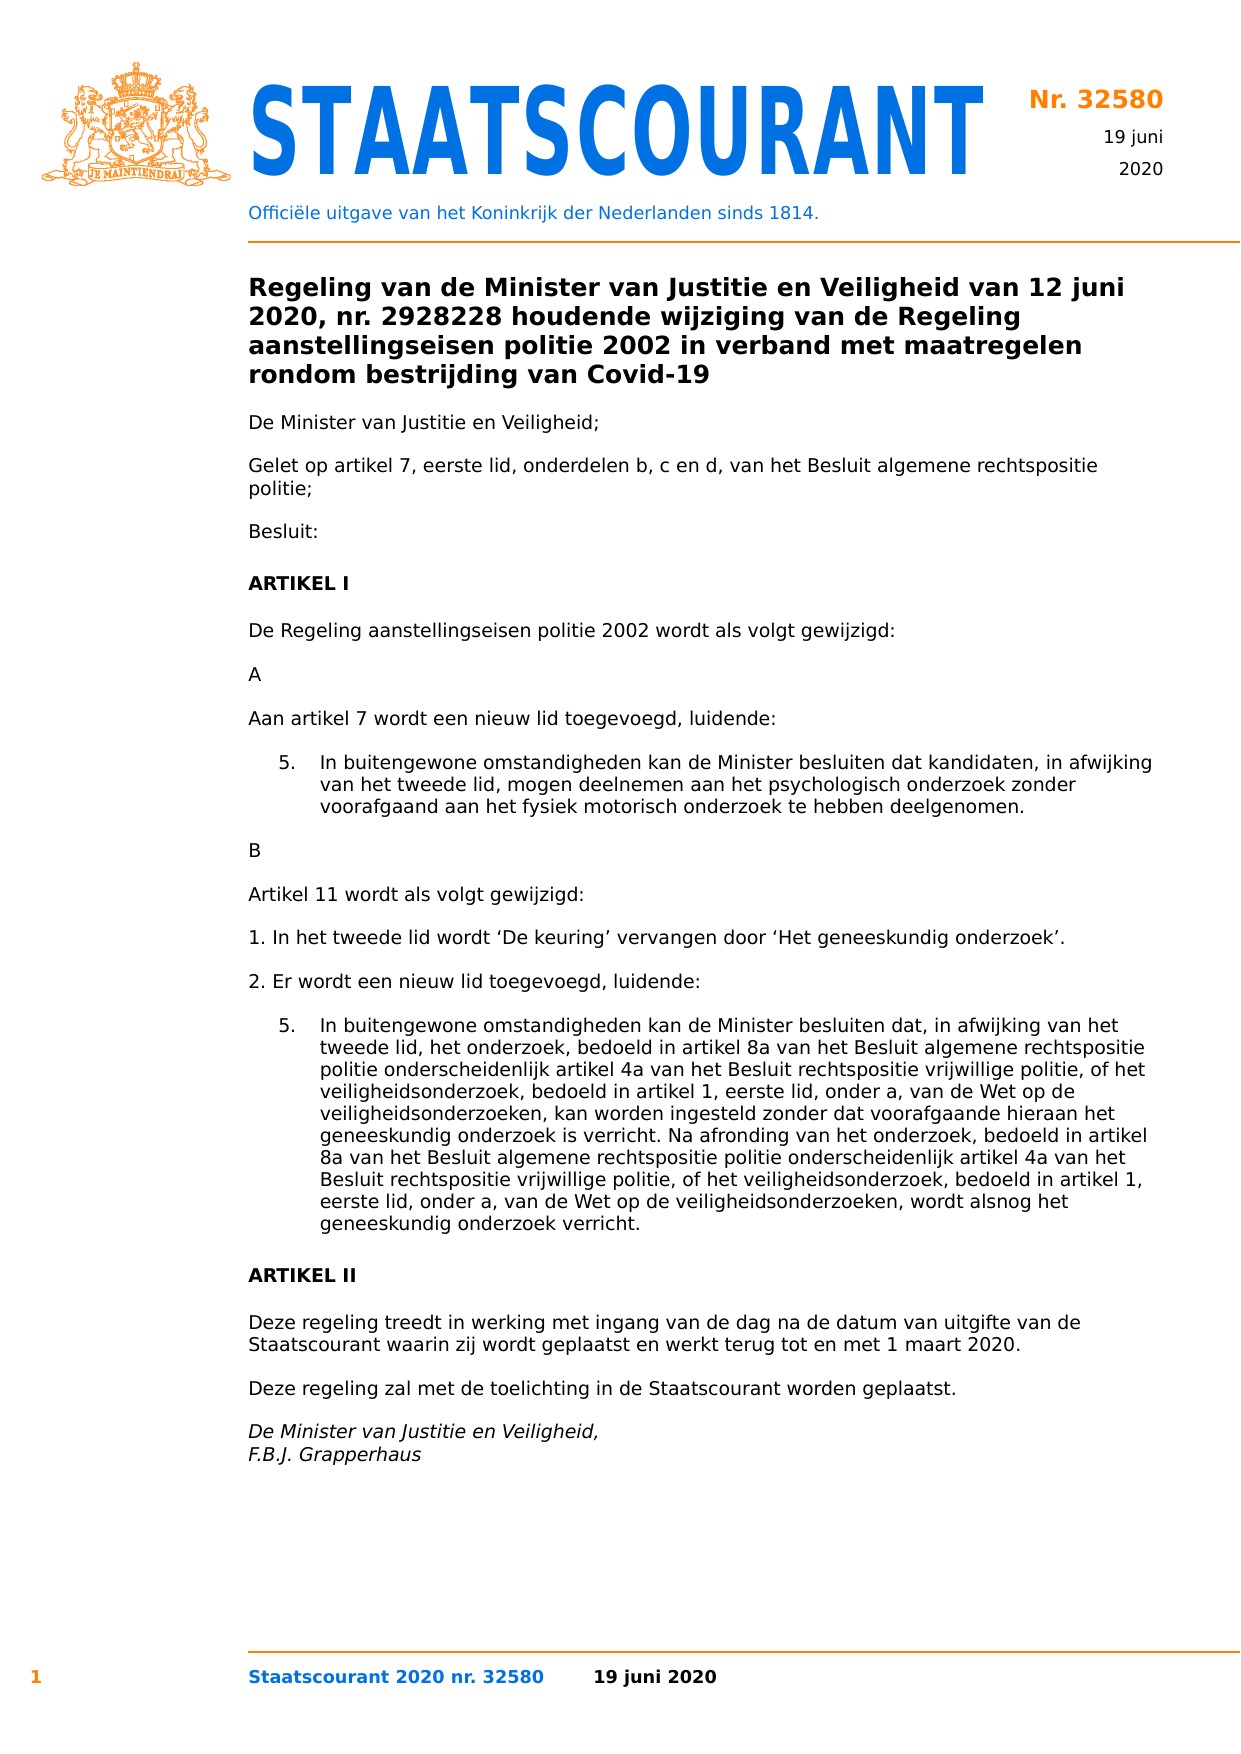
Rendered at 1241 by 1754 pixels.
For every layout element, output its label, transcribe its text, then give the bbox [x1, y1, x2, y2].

text 2. Er wordt een nieuw lid toegevoegd, luidende: [248, 971, 1163, 993]
text Gelet op artikel 7, eerste lid, onderdelen b, c en d, van het Besluit algemene rechtspositie politie; [248, 455, 1163, 499]
text De Minister van Justitie en Veiligheid, F.B.J. Grapperhaus [248, 1421, 1163, 1465]
text 5. In buitengewone omstandigheden kan de Minister besluiten dat, in afwijking van het tweede lid, het onderzoek, bedoeld in artikel 8a van het Besluit algemene rechtspositie politie onderscheidenlijk artikel 4a van het Besluit rechtspositie vrijwillige politie, of het veiligheidsonderzoek, bedoeld in artikel 1, eerste lid, onder a, van de Wet op de veiligheidsonderzoeken, kan worden ingesteld zonder dat voorafgaande hieraan het geneeskundig onderzoek is verricht. Na afronding van het onderzoek, bedoeld in artikel 8a van het Besluit algemene rechtspositie politie onderscheidenlijk artikel 4a van het Besluit rechtspositie vrijwillige politie, of het veiligheidsonderzoek, bedoeld in artikel 1, eerste lid, onder a, van de Wet op de veiligheidsonderzoeken, wordt alsnog het geneeskundig onderzoek verricht. [278, 1015, 1163, 1235]
text De Regeling aanstellingseisen politie 2002 wordt als volgt gewijzigd: [248, 620, 1163, 642]
subtitle Regeling van de Minister van Justitie en Veiligheid van 12 juni 2020, nr. 2928228 houdende wijziging van de Regeling aanstellingseisen politie 2002 in verband met maatregelen rondom bestrijding van Covid-19 [248, 273, 1163, 390]
picture [41, 62, 231, 186]
table_header STAATSCOURANT [248, 62, 998, 203]
table_header [25, 62, 248, 241]
text 5. In buitengewone omstandigheden kan de Minister besluiten dat kandidaten, in afwijking van het tweede lid, mogen deelnemen aan het psychologisch onderzoek zonder voorafgaand aan het fysiek motorisch onderzoek te hebben deelgenomen. [278, 752, 1163, 818]
table_cell Officiële uitgave van het Koninkrijk der Nederlanden sinds 1814. [248, 203, 1240, 241]
text A [248, 664, 1163, 686]
table_cell 2020 [998, 153, 1240, 203]
text De Minister van Justitie en Veiligheid; [248, 412, 1163, 433]
text Deze regeling treedt in werking met ingang van de dag na de datum van uitgifte van de Staatscourant waarin zij wordt geplaatst en werkt terug tot en met 1 maart 2020. [248, 1312, 1163, 1356]
text Aan artikel 7 wordt een nieuw lid toegevoegd, luidende: [248, 708, 1163, 730]
text 1. In het tweede lid wordt ‘De keuring’ vervangen door ‘Het geneeskundig onderzoek’. [248, 927, 1163, 949]
subtitle ARTIKEL II [248, 1265, 1163, 1287]
text Besluit: [248, 521, 1163, 543]
table_cell 19 juni [998, 121, 1240, 153]
subtitle ARTIKEL I [248, 573, 1163, 595]
text Artikel 11 wordt als volgt gewijzigd: [248, 883, 1163, 905]
table_header Nr. 32580 [998, 62, 1240, 121]
text B [248, 839, 1163, 862]
text Deze regeling zal met de toelichting in de Staatscourant worden geplaatst. [248, 1378, 1163, 1399]
